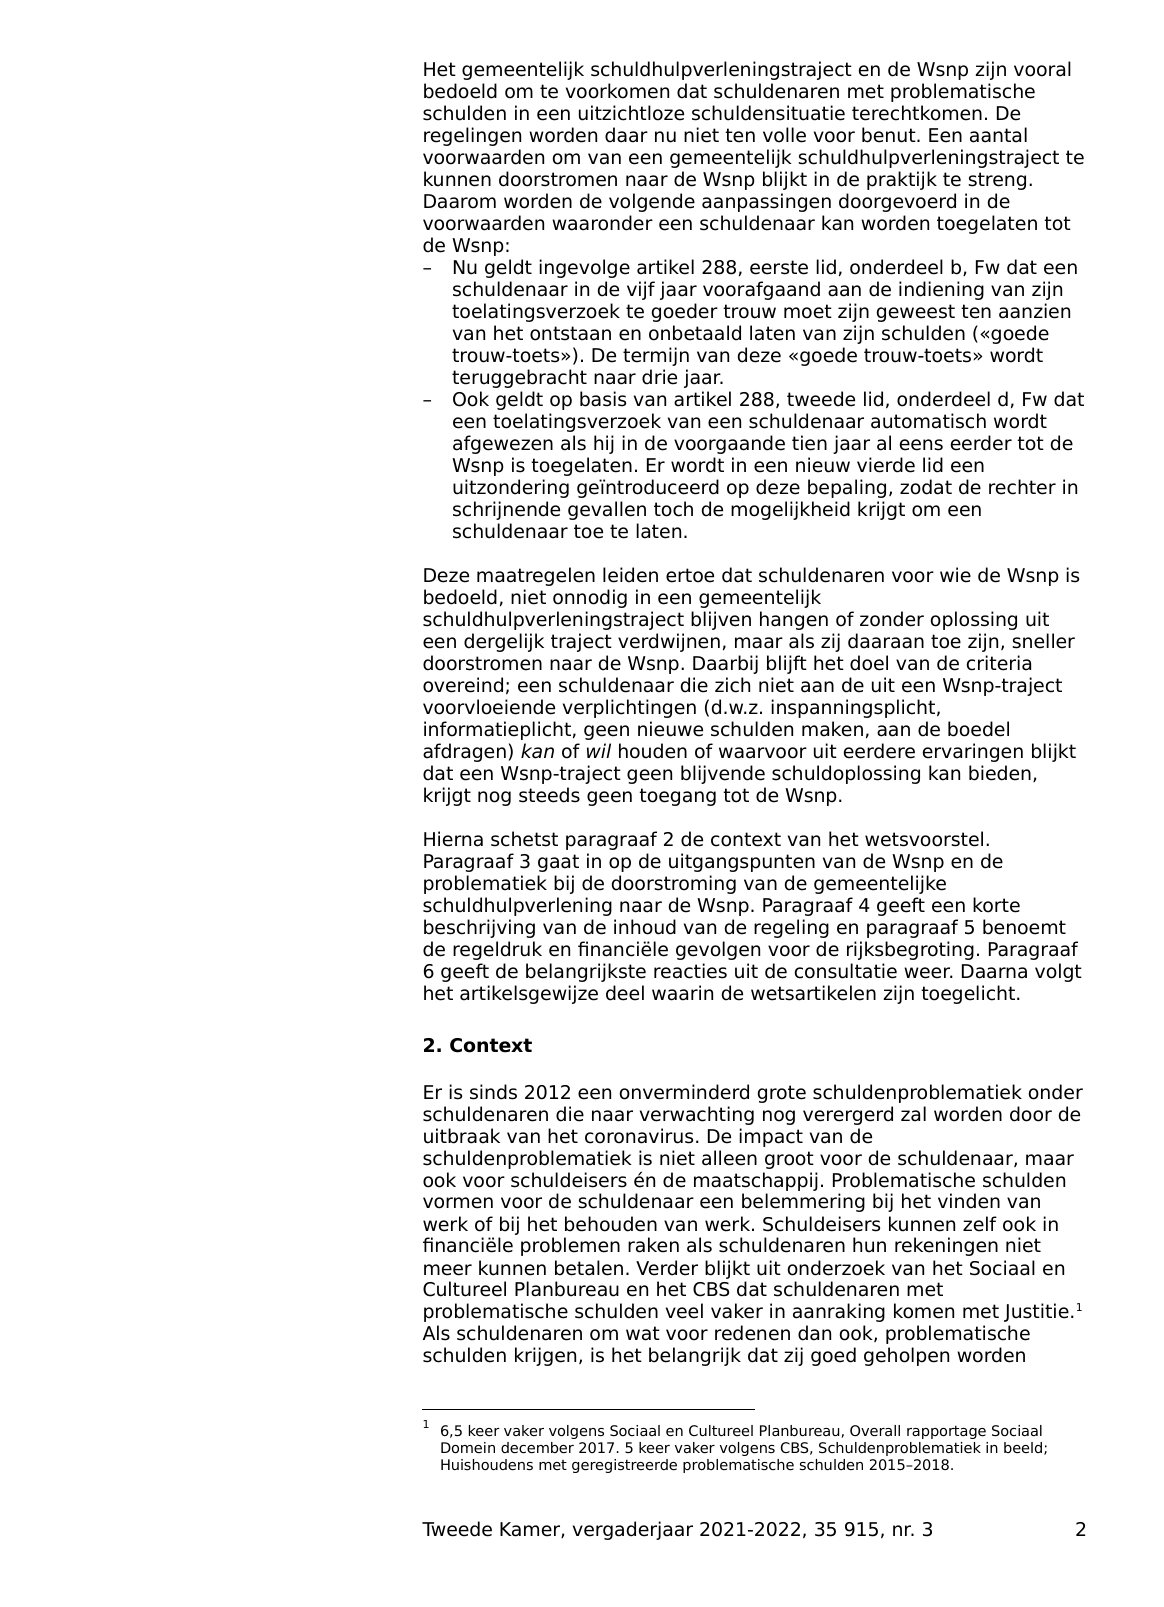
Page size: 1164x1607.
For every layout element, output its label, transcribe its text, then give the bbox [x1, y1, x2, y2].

text Hierna schetst paragraaf 2 de context van het wetsvoorstel. Paragraaf 3 gaat in op de uitgangspunten van de Wsnp en de problematiek bij de doorstroming van de gemeentelijke schuldhulpverlening naar de Wsnp. Paragraaf 4 geeft een korte beschrijving van de inhoud van de regeling en paragraaf 5 benoemt de regeldruk en financiële gevolgen voor de rijksbegroting. Paragraaf 6 geeft de belangrijkste reacties uit de consultatie weer. Daarna volgt het artikelsgewijze deel waarin de wetsartikelen zijn toegelicht. [422, 829, 1087, 1004]
text – Ook geldt op basis van artikel 288, tweede lid, onderdeel d, Fw dat een toelatingsverzoek van een schuldenaar automatisch wordt afgewezen als hij in de voorgaande tien jaar al eens eerder tot de Wsnp is toegelaten. Er wordt in een nieuw vierde lid een uitzondering geïntroduceerd op deze bepaling, zodat de rechter in schrijnende gevallen toch de mogelijkheid krijgt om een schuldenaar toe te laten. [422, 389, 1087, 543]
text 6,5 keer vaker volgens Sociaal en Cultureel Planbureau, Overall rapportage Sociaal Domein december 2017. 5 keer vaker volgens CBS, Schuldenproblematiek in beeld; Huishoudens met geregistreerde problematische schulden 2015–2018. [422, 1418, 1087, 1474]
subtitle 2. Context [422, 1034, 1087, 1057]
text – Nu geldt ingevolge artikel 288, eerste lid, onderdeel b, Fw dat een schuldenaar in de vijf jaar voorafgaand aan de indiening van zijn toelatingsverzoek te goeder trouw moet zijn geweest ten aanzien van het ontstaan en onbetaald laten van zijn schulden («goede trouw-toets»). De termijn van deze «goede trouw-toets» wordt teruggebracht naar drie jaar. [422, 257, 1087, 389]
text Er is sinds 2012 een onverminderd grote schuldenproblematiek onder schuldenaren die naar verwachting nog verergerd zal worden door de uitbraak van het coronavirus. De impact van de schuldenproblematiek is niet alleen groot voor de schuldenaar, maar ook voor schuldeisers én de maatschappij. Problematische schulden vormen voor de schuldenaar een belemmering bij het vinden van werk of bij het behouden van werk. Schuldeisers kunnen zelf ook in financiële problemen raken als schuldenaren hun rekeningen niet meer kunnen betalen. Verder blijkt uit onderzoek van het Sociaal en Cultureel Planbureau en het CBS dat schuldenaren met problematische schulden veel vaker in aanraking komen met Justitie. Als schuldenaren om wat voor redenen dan ook, problematische schulden krijgen, is het belangrijk dat zij goed geholpen worden [422, 1082, 1087, 1367]
text Het gemeentelijk schuldhulpverleningstraject en de Wsnp zijn vooral bedoeld om te voorkomen dat schuldenaren met problematische schulden in een uitzichtloze schuldensituatie terechtkomen. De regelingen worden daar nu niet ten volle voor benut. Een aantal voorwaarden om van een gemeentelijk schuldhulpverleningstraject te kunnen doorstromen naar de Wsnp blijkt in de praktijk te streng. Daarom worden de volgende aanpassingen doorgevoerd in de voorwaarden waaronder een schuldenaar kan worden toegelaten tot de Wsnp: [422, 59, 1087, 257]
text Deze maatregelen leiden ertoe dat schuldenaren voor wie de Wsnp is bedoeld, niet onnodig in een gemeentelijk schuldhulpverleningstraject blijven hangen of zonder oplossing uit een dergelijk traject verdwijnen, maar als zij daaraan toe zijn, sneller doorstromen naar de Wsnp. Daarbij blijft het doel van de criteria overeind; een schuldenaar die zich niet aan de uit een Wsnp-traject voorvloeiende verplichtingen (d.w.z. inspanningsplicht, informatieplicht, geen nieuwe schulden maken, aan de boedel afdragen) kan of wil houden of waarvoor uit eerdere ervaringen blijkt dat een Wsnp-traject geen blijvende schuldoplossing kan bieden, krijgt nog steeds geen toegang tot de Wsnp. [422, 565, 1087, 807]
